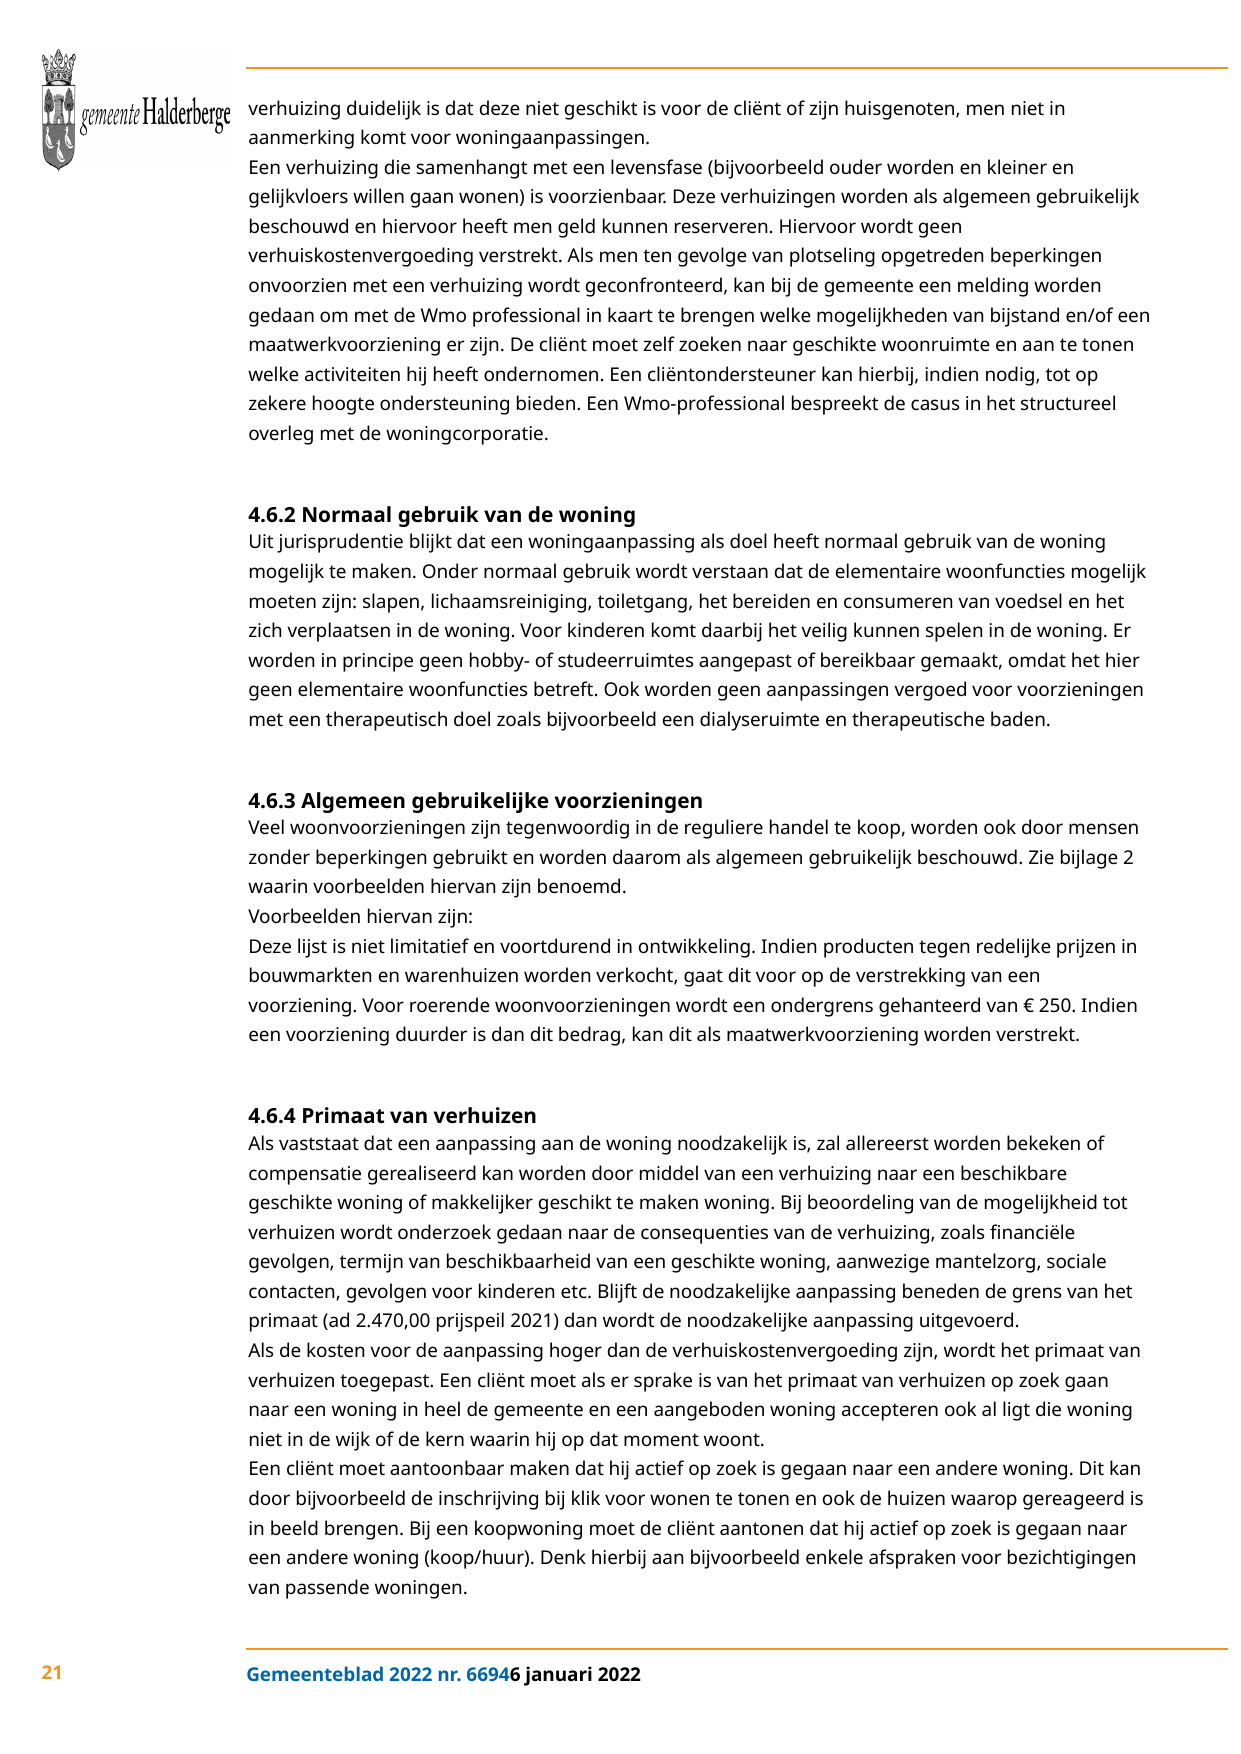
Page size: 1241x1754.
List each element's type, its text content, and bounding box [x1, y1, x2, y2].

text 4.6.4 Primaat van verhuizen [248, 1102, 1152, 1130]
text Als vaststaat dat een aanpassing aan de woning noodzakelijk is, zal allereerst worden bekeken of compensatie gerealiseerd kan worden door middel van een verhuizing naar een beschikbare geschikte woning of makkelijker geschikt te maken woning. Bij beoordeling van de mogelijkheid tot verhuizen wordt onderzoek gedaan naar de consequenties van de verhuizing, zoals financiële gevolgen, termijn van beschikbaarheid van een geschikte woning, aanwezige mantelzorg, sociale contacten, gevolgen voor kinderen etc. Blijft de noodzakelijke aanpassing beneden de grens van het primaat (ad 2.470,00 prijspeil 2021) dan wordt de noodzakelijke aanpassing uitgevoerd. [248, 1130, 1152, 1333]
text Een cliënt moet aantoonbaar maken dat hij actief op zoek is gegaan naar een andere woning. Dit kan door bijvoorbeeld de inschrijving bij klik voor wonen te tonen en ook de huizen waarop gereageerd is in beeld brengen. Bij een koopwoning moet de cliënt aantonen dat hij actief op zoek is gegaan naar een andere woning (koop/huur). Denk hierbij aan bijvoorbeeld enkele afspraken voor bezichtigingen van passende woningen. [248, 1456, 1152, 1599]
text Deze lijst is niet limitatief en voortdurend in ontwikkeling. Indien producten tegen redelijke prijzen in bouwmarkten en warenhuizen worden verkocht, gaat dit voor op de verstrekking van een voorziening. Voor roerende woonvoorzieningen wordt een ondergrens gehanteerd van € 250. Indien een voorziening duurder is dan dit bedrag, kan dit als maatwerkvoorziening worden verstrekt. [248, 933, 1152, 1047]
text Veel woonvoorzieningen zijn tegenwoordig in de reguliere handel te koop, worden ook door mensen zonder beperkingen gebruikt en worden daarom als algemeen gebruikelijk beschouwd. Zie bijlage 2 waarin voorbeelden hiervan zijn benoemd. [248, 814, 1152, 899]
text Voorbeelden hiervan zijn: [248, 903, 1152, 929]
text 4.6.2 Normaal gebruik van de woning [248, 500, 1152, 529]
text Uit jurisprudentie blijkt dat een woningaanpassing als doel heeft normaal gebruik van de woning mogelijk te maken. Onder normaal gebruik wordt verstaan dat de elementaire woonfuncties mogelijk moeten zijn: slapen, lichaamsreiniging, toiletgang, het bereiden en consumeren van voedsel en het zich verplaatsen in de woning. Voor kinderen komt daarbij het veilig kunnen spelen in de woning. Er worden in principe geen hobby- of studeerruimtes aangepast of bereikbaar gemaakt, omdat het hier geen elementaire woonfuncties betreft. Ook worden geen aanpassingen vergoed voor voorzieningen met een therapeutisch doel zoals bijvoorbeeld een dialyseruimte en therapeutische baden. [248, 529, 1152, 732]
text 4.6.3 Algemeen gebruikelijke voorzieningen [248, 786, 1152, 814]
text Een verhuizing die samenhangt met een levensfase (bijvoorbeeld ouder worden en kleiner en gelijkvloers willen gaan wonen) is voorzienbaar. Deze verhuizingen worden als algemeen gebruikelijk beschouwd en hiervoor heeft men geld kunnen reserveren. Hiervoor wordt geen verhuiskostenvergoeding verstrekt. Als men ten gevolge van plotseling opgetreden beperkingen onvoorzien met een verhuizing wordt geconfronteerd, kan bij de gemeente een melding worden gedaan om met de Wmo professional in kaart te brengen welke mogelijkheden van bijstand en/of een maatwerkvoorziening er zijn. De cliënt moet zelf zoeken naar geschikte woonruimte en aan te tonen welke activiteiten hij heeft ondernomen. Een cliëntondersteuner kan hierbij, indien nodig, tot op zekere hoogte ondersteuning bieden. Een Wmo-professional bespreekt de casus in het structureel overleg met de woningcorporatie. [248, 154, 1152, 446]
text verhuizing duidelijk is dat deze niet geschikt is voor de cliënt of zijn huisgenoten, men niet in aanmerking komt voor woningaanpassingen. [248, 95, 1152, 150]
text Als de kosten voor de aanpassing hoger dan de verhuiskostenvergoeding zijn, wordt het primaat van verhuizen toegepast. Een cliënt moet als er sprake is van het primaat van verhuizen op zoek gaan naar een woning in heel de gemeente en een aangeboden woning accepteren ook al ligt die woning niet in de wijk of de kern waarin hij op dat moment woont. [248, 1337, 1152, 1452]
picture [41, 47, 231, 172]
